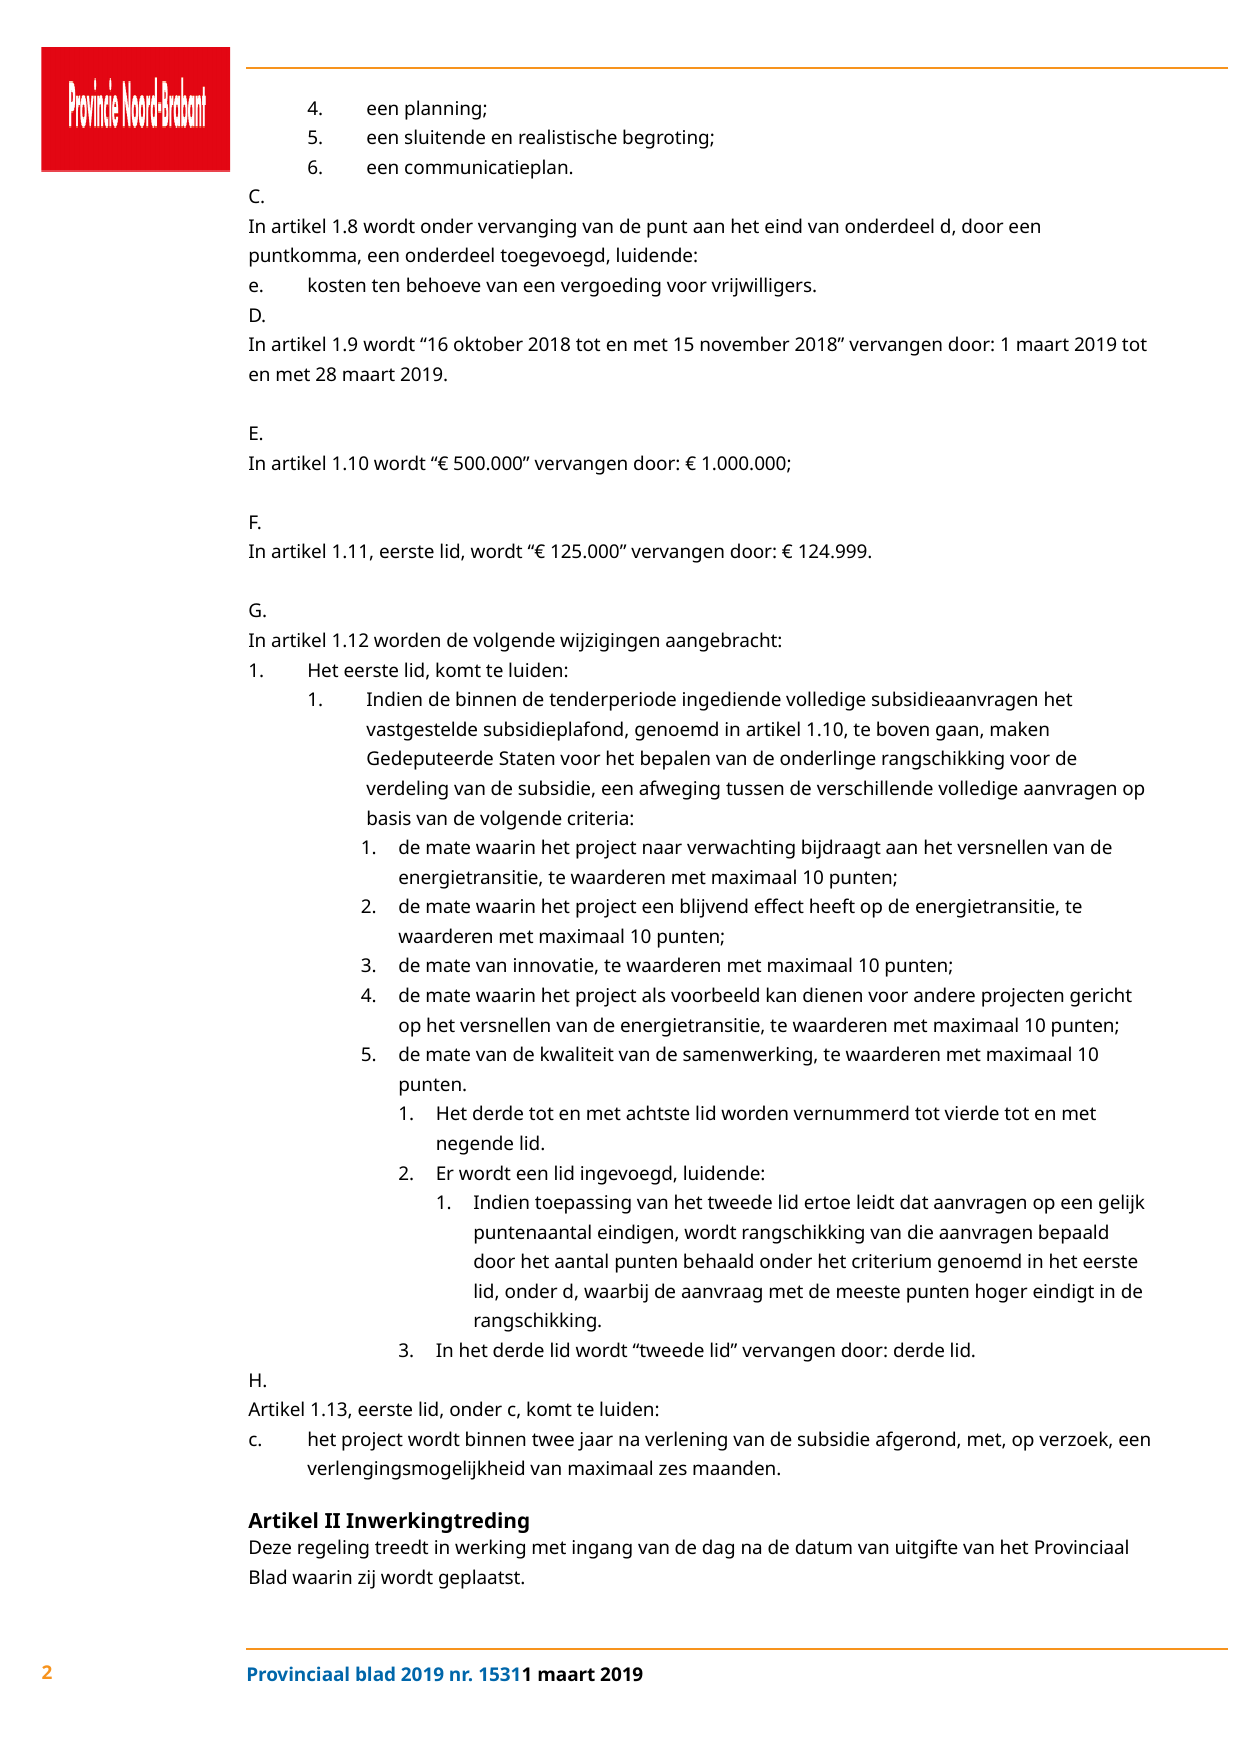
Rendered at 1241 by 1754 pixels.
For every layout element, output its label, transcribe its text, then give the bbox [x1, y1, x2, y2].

list kosten ten behoeve van een vergoeding voor vrijwilligers. [248, 272, 1152, 298]
text F. [248, 509, 1152, 535]
picture [41, 47, 231, 172]
text In artikel 1.10 wordt “€ 500.000” vervangen door: € 1.000.000; [248, 450, 1152, 476]
list In het derde lid wordt “tweede lid” vervangen door: derde lid. [398, 1337, 1152, 1363]
text Artikel 1.13, eerste lid, onder c, komt te luiden: [248, 1396, 1152, 1422]
text In artikel 1.12 worden de volgende wijzigingen aangebracht: [248, 627, 1152, 653]
list Indien de binnen de tenderperiode ingediende volledige subsidieaanvragen het vastgestelde subsidieplafond, genoemd in artikel 1.10, te boven gaan, maken Gedeputeerde Staten voor het bepalen van de onderlinge rangschikking voor de verdeling van de subsidie, een afweging tussen de verschillende volledige aanvragen op basis van de volgende criteria: [307, 686, 1152, 831]
list de mate van innovatie, te waarderen met maximaal 10 punten; [361, 953, 1152, 978]
text C. [248, 183, 1152, 209]
text Deze regeling treedt in werking met ingang van de dag na de datum van uitgifte van het Provinciaal Blad waarin zij wordt geplaatst. [248, 1534, 1152, 1590]
list Het derde tot en met achtste lid worden vernummerd tot vierde tot en met negende lid. [398, 1101, 1152, 1156]
list Het eerste lid, komt te luiden: [248, 657, 1152, 683]
list een communicatieplan. [307, 154, 1152, 180]
text In artikel 1.11, eerste lid, wordt “€ 125.000” vervangen door: € 124.999. [248, 538, 1152, 564]
list een sluitende en realistische begroting; [307, 124, 1152, 150]
text D. [248, 302, 1152, 328]
text In artikel 1.8 wordt onder vervanging van de punt aan het eind van onderdeel d, door een puntkomma, een onderdeel toegevoegd, luidende: [248, 213, 1152, 268]
list het project wordt binnen twee jaar na verlening van de subsidie afgerond, met, op verzoek, een verlengingsmogelijkheid van maximaal zes maanden. [248, 1426, 1152, 1481]
list de mate van de kwaliteit van de samenwerking, te waarderen met maximaal 10 punten. [361, 1041, 1152, 1097]
text E. [248, 420, 1152, 446]
text H. [248, 1367, 1152, 1393]
list een planning; [307, 95, 1152, 121]
list de mate waarin het project naar verwachting bijdraagt aan het versnellen van de energietransitie, te waarderen met maximaal 10 punten; [361, 834, 1152, 890]
list Indien toepassing van het tweede lid ertoe leidt dat aanvragen op een gelijk puntenaantal eindigen, wordt rangschikking van die aanvragen bepaald door het aantal punten behaald onder het criterium genoemd in het eerste lid, onder d, waarbij de aanvraag met de meeste punten hoger eindigt in de rangschikking. [436, 1189, 1152, 1333]
list Er wordt een lid ingevoegd, luidende: [398, 1160, 1152, 1186]
text Artikel II Inwerkingtreding [248, 1506, 1152, 1534]
list de mate waarin het project als voorbeeld kan dienen voor andere projecten gericht op het versnellen van de energietransitie, te waarderen met maximaal 10 punten; [361, 982, 1152, 1038]
text G. [248, 598, 1152, 623]
list de mate waarin het project een blijvend effect heeft op de energietransitie, te waarderen met maximaal 10 punten; [361, 893, 1152, 949]
text In artikel 1.9 wordt “16 oktober 2018 tot en met 15 november 2018” vervangen door: 1 maart 2019 tot en met 28 maart 2019. [248, 331, 1152, 387]
